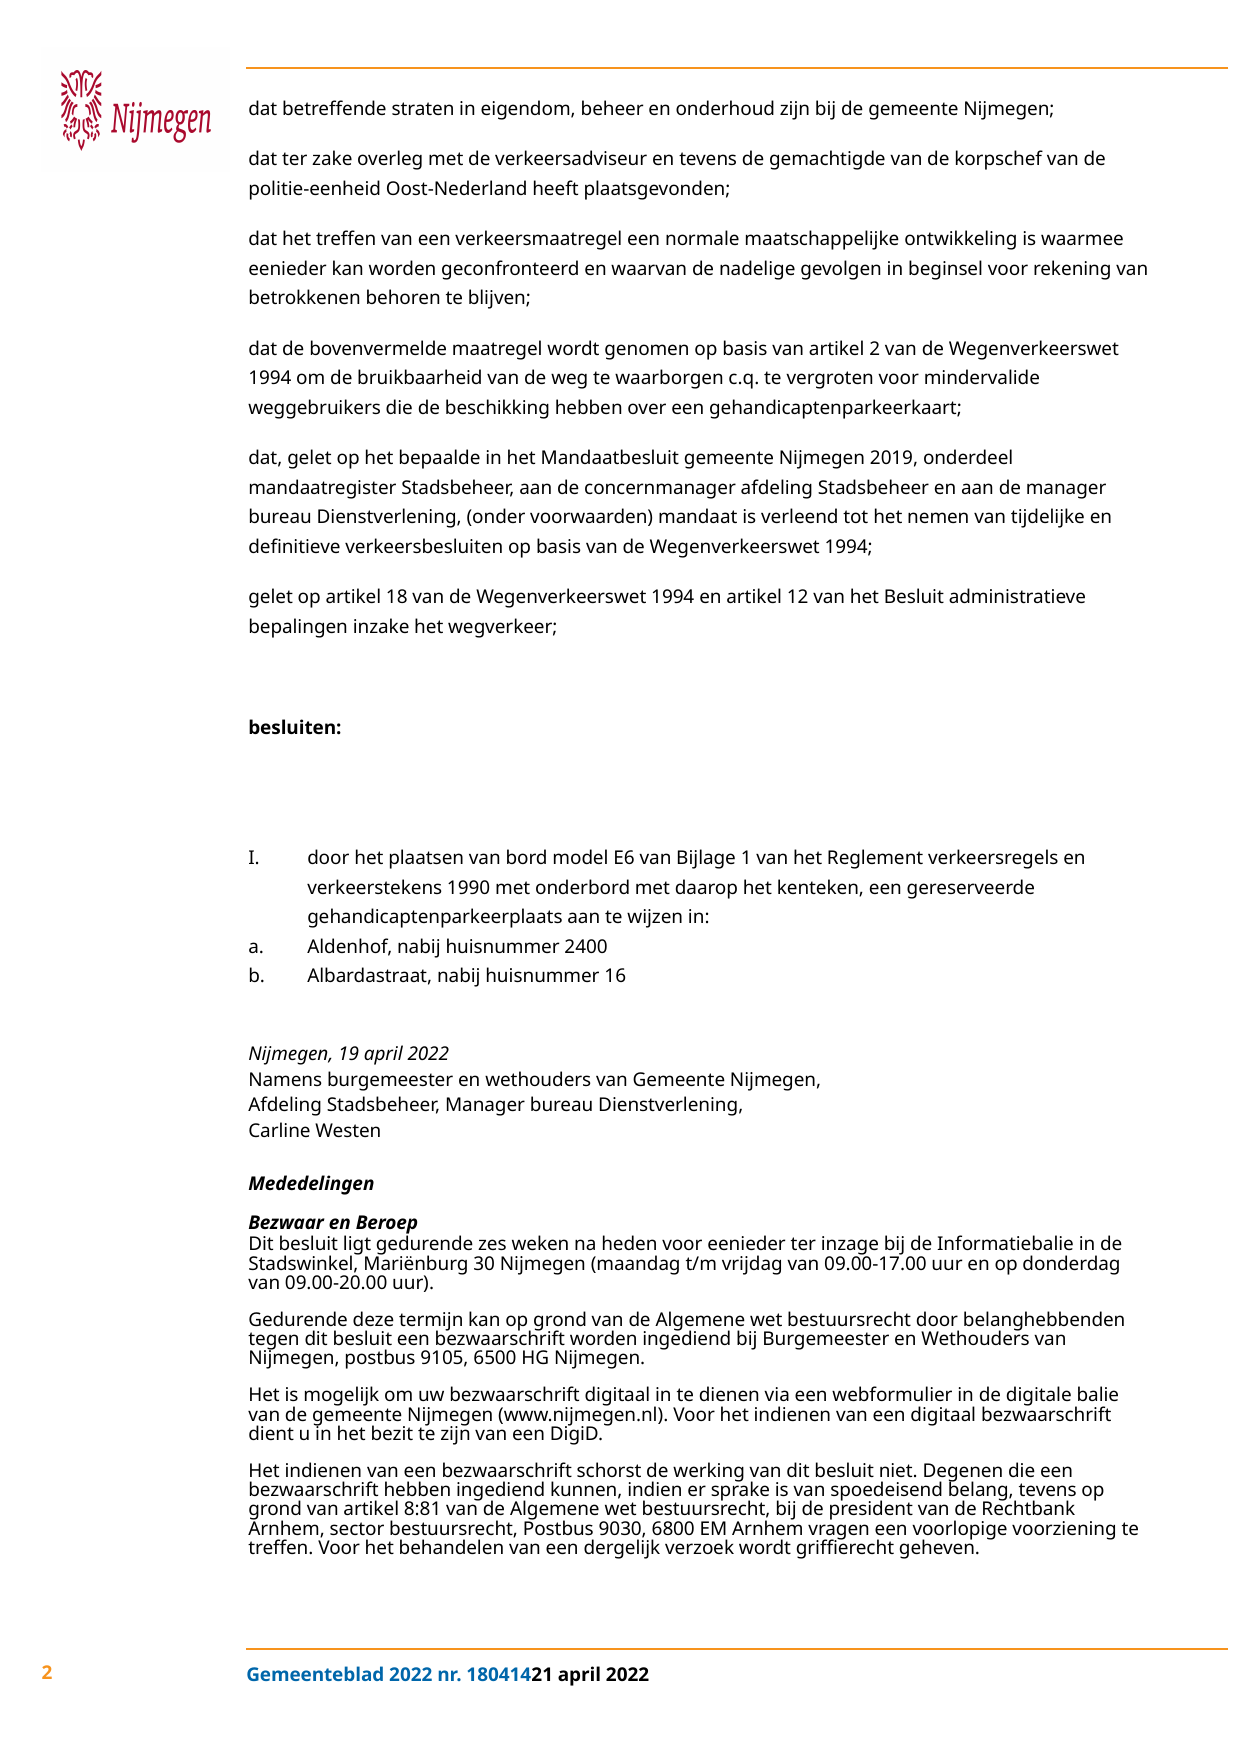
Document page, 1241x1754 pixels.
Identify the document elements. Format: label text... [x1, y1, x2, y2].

text Carline Westen [248, 1117, 1152, 1143]
list Albardastraat, nabij huisnummer 16 [248, 963, 1152, 988]
text Het is mogelijk om uw bezwaarschrift digitaal in te dienen via een webformulier in de digitale balie van de gemeente Nijmegen (www.nijmegen.nl). Voor het indienen van een digitaal bezwaarschrift dient u in het bezit te zijn van een DigiD. [248, 1386, 1152, 1444]
text Afdeling Stadsbeheer, Manager bureau Dienstverlening, [248, 1092, 1152, 1117]
text dat betreffende straten in eigendom, beheer en onderhoud zijn bij de gemeente Nijmegen; [248, 95, 1152, 121]
text dat ter zake overleg met de verkeersadviseur en tevens de gemachtigde van de korpschef van de politie-eenheid Oost-Nederland heeft plaatsgevonden; [248, 145, 1152, 201]
text besluiten: [248, 714, 1152, 740]
text Dit besluit ligt gedurende zes weken na heden voor eenieder ter inzage bij de Informatiebalie in de Stadswinkel, Mariënburg 30 Nijmegen (maandag t/m vrijdag van 09.00-17.00 uur en op donderdag van 09.00-20.00 uur). [248, 1235, 1152, 1293]
text Gedurende deze termijn kan op grond van de Algemene wet bestuursrecht door belanghebbenden tegen dit besluit een bezwaarschrift worden ingediend bij Burgemeester en Wethouders van Nijmegen, postbus 9105, 6500 HG Nijmegen. [248, 1311, 1152, 1368]
text Namens burgemeester en wethouders van Gemeente Nijmegen, [248, 1066, 1152, 1092]
text Mededelingen [248, 1170, 1152, 1196]
text dat, gelet op het bepaalde in het Mandaatbesluit gemeente Nijmegen 2019, onderdeel mandaatregister Stadsbeheer, aan de concernmanager afdeling Stadsbeheer en aan de manager bureau Dienstverlening, (onder voorwaarden) mandaat is verleend tot het nemen van tijdelijke en definitieve verkeersbesluiten op basis van de Wegenverkeerswet 1994; [248, 444, 1152, 559]
text dat het treffen van een verkeersmaatregel een normale maatschappelijke ontwikkeling is waarmee eenieder kan worden geconfronteerd en waarvan de nadelige gevolgen in beginsel voor rekening van betrokkenen behoren te blijven; [248, 225, 1152, 310]
text Bezwaar en Beroep [248, 1209, 1152, 1235]
text Het indienen van een bezwaarschrift schorst de werking van dit besluit niet. Degenen die een bezwaarschrift hebben ingediend kunnen, indien er sprake is van spoedeisend belang, tevens op grond van artikel 8:81 van de Algemene wet bestuursrecht, bij de president van de Rechtbank Arnhem, sector bestuursrecht, Postbus 9030, 6800 EM Arnhem vragen een voorlopige voorziening te treffen. Voor het behandelen van een dergelijk verzoek wordt griffierecht geheven. [248, 1462, 1152, 1558]
text Nijmegen, 19 april 2022 [248, 1040, 1152, 1066]
picture [41, 47, 231, 172]
text gelet op artikel 18 van de Wegenverkeerswet 1994 en artikel 12 van het Besluit administratieve bepalingen inzake het wegverkeer; [248, 583, 1152, 639]
list Aldenhof, nabij huisnummer 2400 [248, 933, 1152, 959]
list door het plaatsen van bord model E6 van Bijlage 1 van het Reglement verkeersregels en verkeerstekens 1990 met onderbord met daarop het kenteken, een gereserveerde gehandicaptenparkeerplaats aan te wijzen in: [248, 844, 1152, 929]
text dat de bovenvermelde maatregel wordt genomen op basis van artikel 2 van de Wegenverkeerswet 1994 om de bruikbaarheid van de weg te waarborgen c.q. te vergroten voor mindervalide weggebruikers die de beschikking hebben over een gehandicaptenparkeerkaart; [248, 335, 1152, 420]
